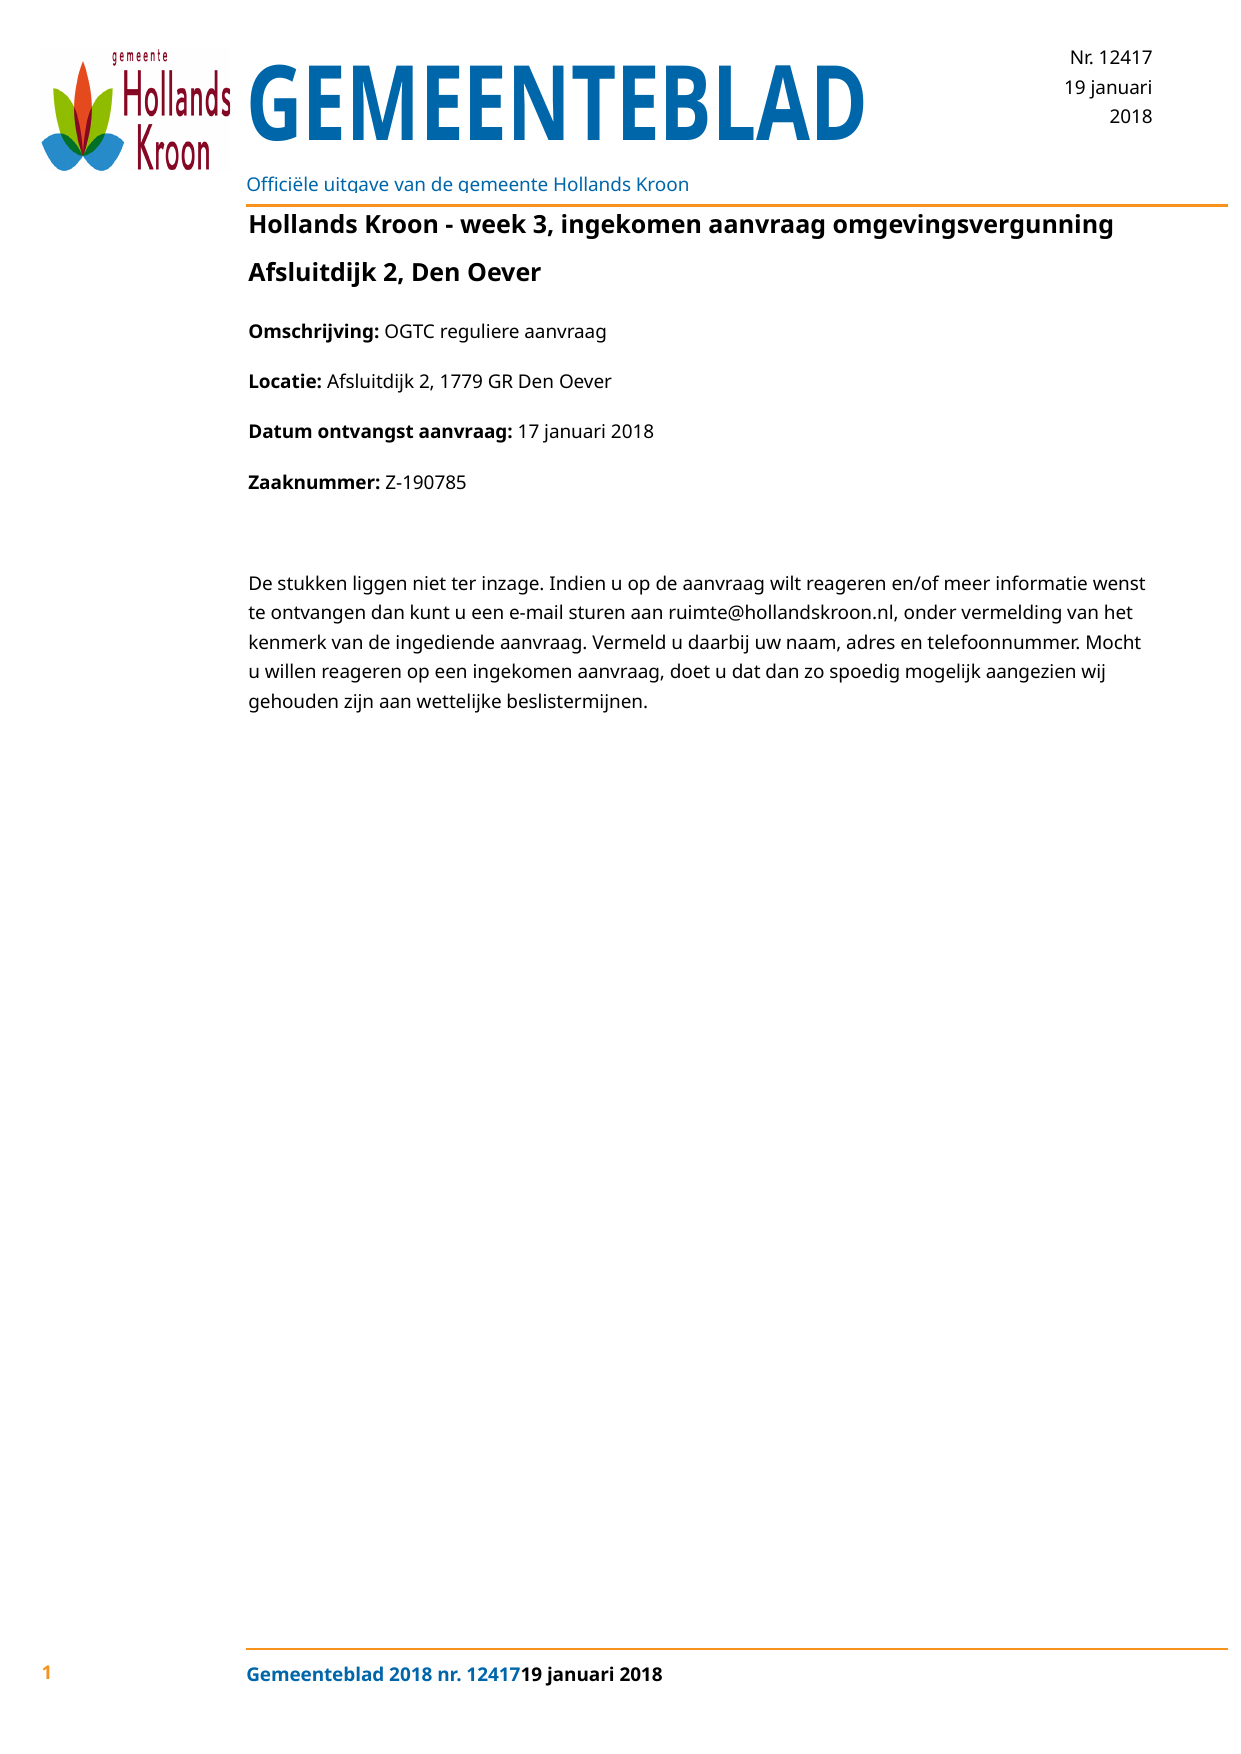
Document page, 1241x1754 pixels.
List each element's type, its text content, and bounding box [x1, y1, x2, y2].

picture [41, 47, 231, 172]
text Zaaknummer: Z-190785 [248, 469, 1152, 495]
text Locatie: Afsluitdijk 2, 1779 GR Den Oever [248, 368, 1152, 394]
text Datum ontvangst aanvraag: 17 januari 2018 [248, 419, 1152, 444]
text Hollands Kroon - week 3, ingekomen aanvraag omgevingsvergunning Afsluitdijk 2, Den Oever [248, 207, 1152, 288]
text De stukken liggen niet ter inzage. Indien u op de aanvraag wilt reageren en/of meer informatie wenst te ontvangen dan kunt u een e-mail sturen aan ruimte@hollandskroon.nl, onder vermelding van het kenmerk van de ingediende aanvraag. Vermeld u daarbij uw naam, adres en telefoonnummer. Mocht u willen reageren op een ingekomen aanvraag, doet u dat dan zo spoedig mogelijk aangezien wij gehouden zijn aan wettelijke beslistermijnen. [248, 570, 1152, 714]
text Omschrijving: OGTC reguliere aanvraag [248, 318, 1152, 344]
